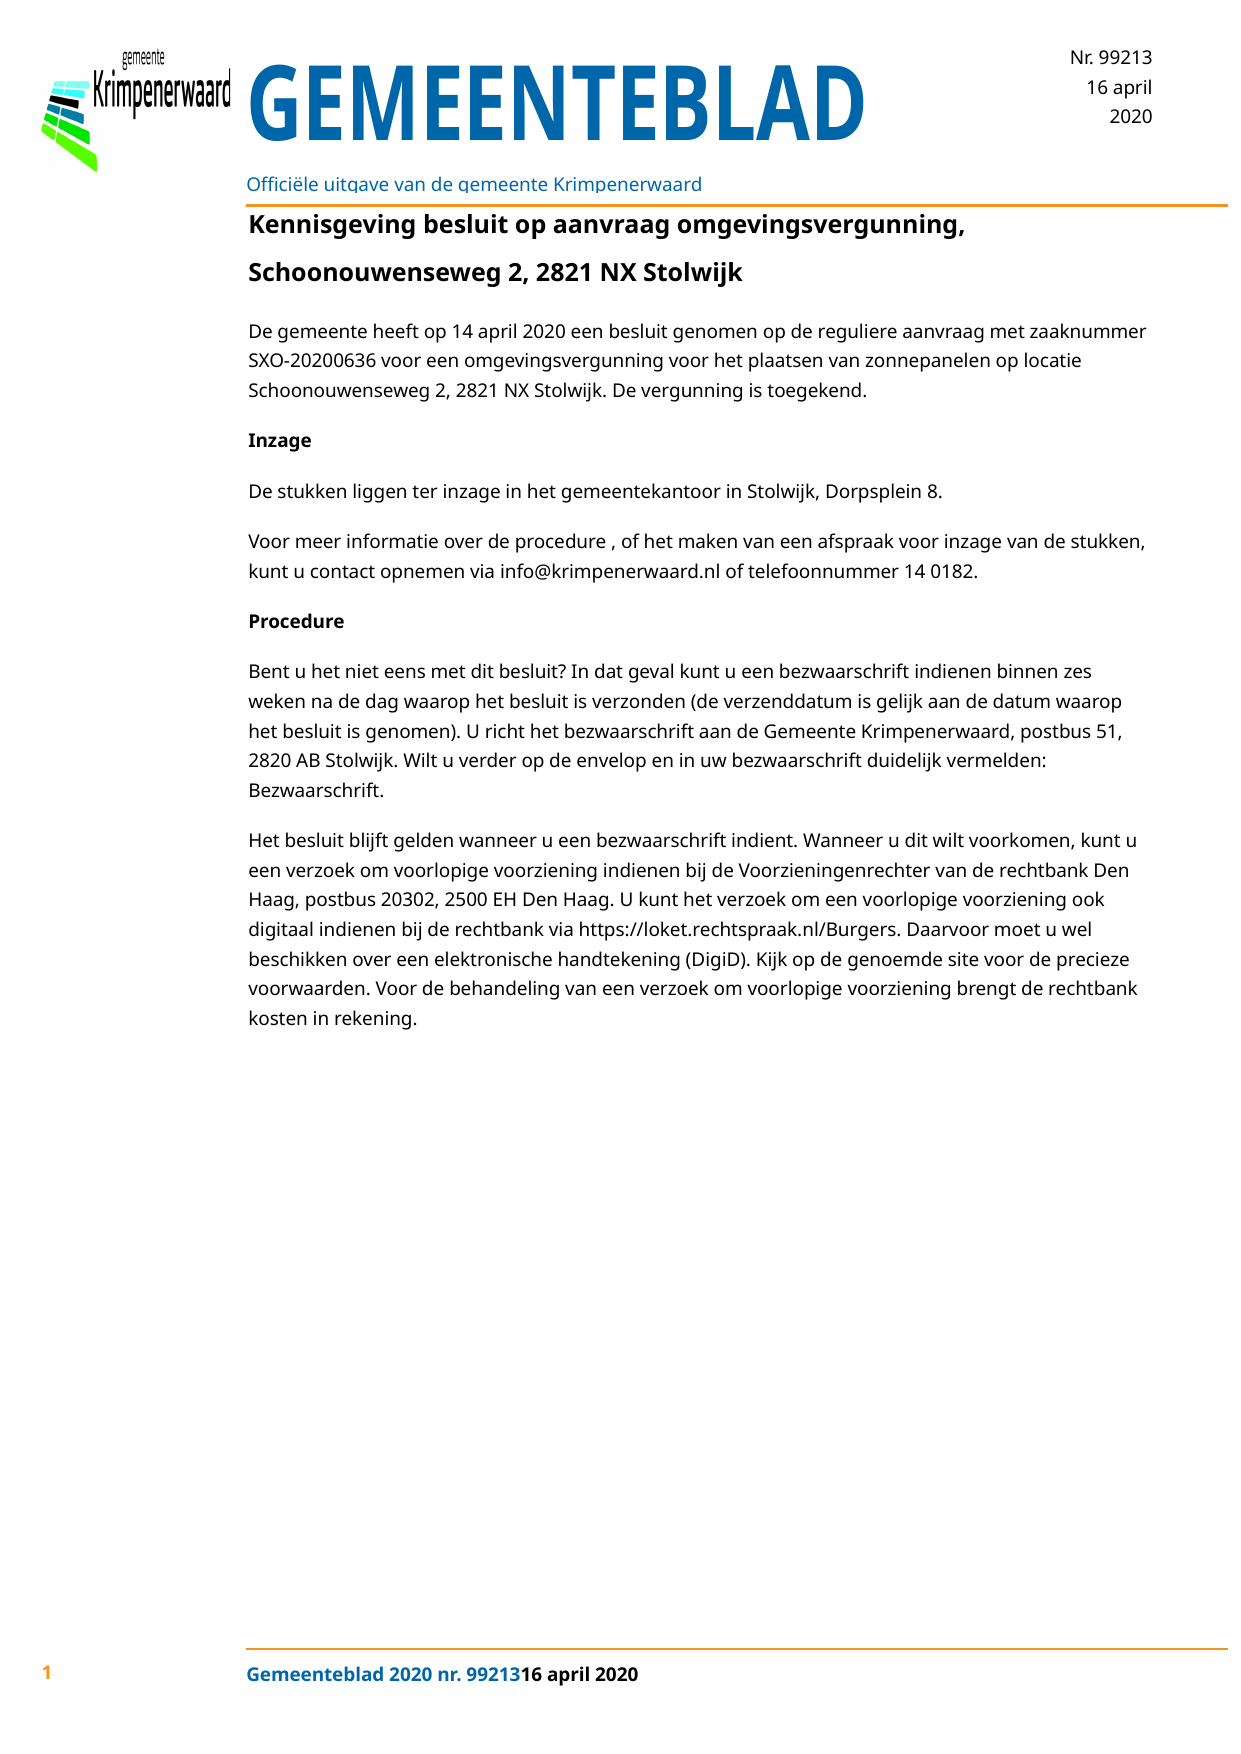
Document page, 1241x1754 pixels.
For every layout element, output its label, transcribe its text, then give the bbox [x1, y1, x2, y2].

picture [41, 47, 231, 172]
text Het besluit blijft gelden wanneer u een bezwaarschrift indient. Wanneer u dit wilt voorkomen, kunt u een verzoek om voorlopige voorziening indienen bij de Voorzieningenrechter van de rechtbank Den Haag, postbus 20302, 2500 EH Den Haag. U kunt het verzoek om een voorlopige voorziening ook digitaal indienen bij de rechtbank via https://loket.rechtspraak.nl/Burgers. Daarvoor moet u wel beschikken over een elektronische handtekening (DigiD). Kijk op de genoemde site voor de precieze voorwaarden. Voor de behandeling van een verzoek om voorlopige voorziening brengt de rechtbank kosten in rekening. [248, 827, 1152, 1031]
text Bent u het niet eens met dit besluit? In dat geval kunt u een bezwaarschrift indienen binnen zes weken na de dag waarop het besluit is verzonden (de verzenddatum is gelijk aan de datum waarop het besluit is genomen). U richt het bezwaarschrift aan de Gemeente Krimpenerwaard, postbus 51, 2820 AB Stolwijk. Wilt u verder op de envelop en in uw bezwaarschrift duidelijk vermelden: Bezwaarschrift. [248, 659, 1152, 803]
text De gemeente heeft op 14 april 2020 een besluit genomen op de reguliere aanvraag met zaaknummer SXO-20200636 voor een omgevingsvergunning voor het plaatsen van zonnepanelen op locatie Schoonouwenseweg 2, 2821 NX Stolwijk. De vergunning is toegekend. [248, 318, 1152, 403]
text Kennisgeving besluit op aanvraag omgevingsvergunning, Schoonouwenseweg 2, 2821 NX Stolwijk [248, 207, 1152, 288]
text Procedure [248, 608, 1152, 634]
text Inzage [248, 427, 1152, 453]
text Voor meer informatie over de procedure , of het maken van een afspraak voor inzage van de stukken, kunt u contact opnemen via info@krimpenerwaard.nl of telefoonnummer 14 0182. [248, 528, 1152, 584]
text De stukken liggen ter inzage in het gemeentekantoor in Stolwijk, Dorpsplein 8. [248, 478, 1152, 504]
